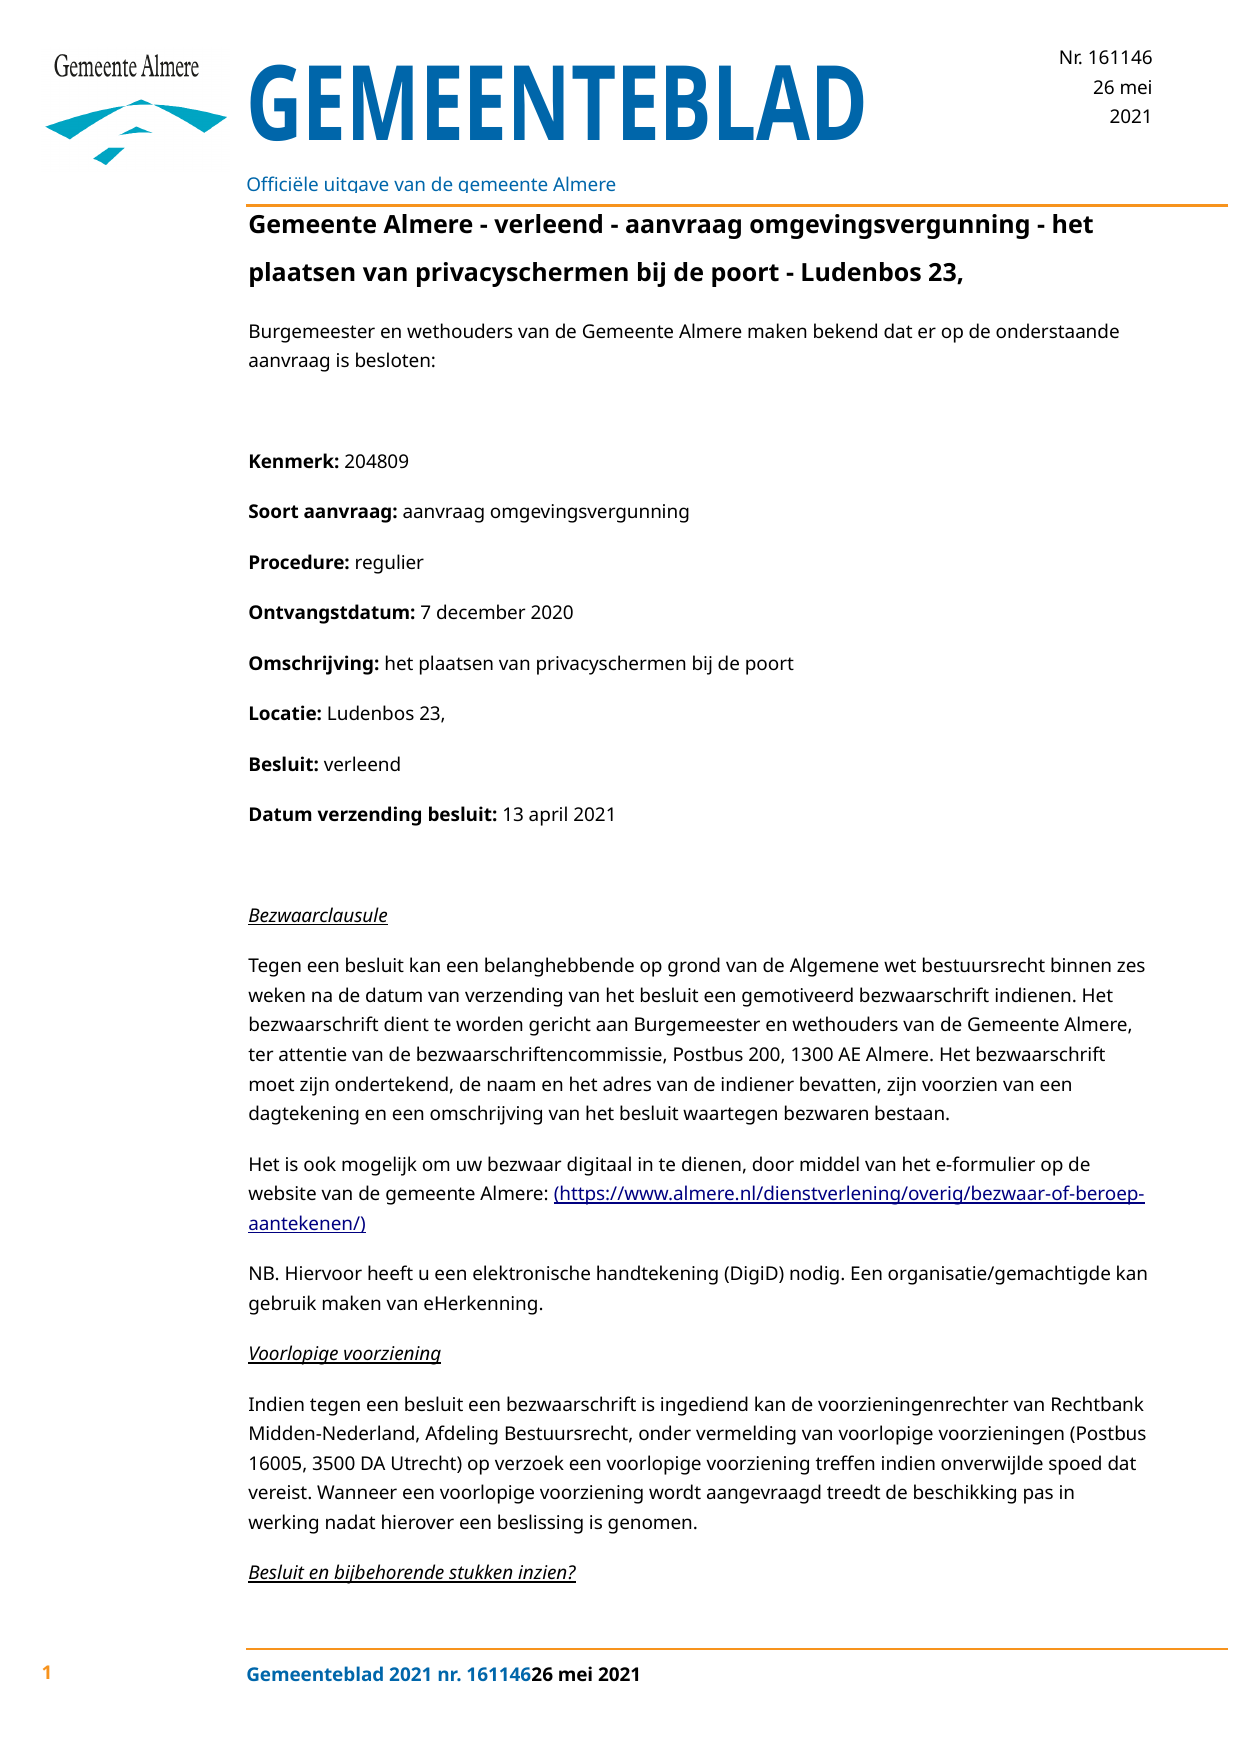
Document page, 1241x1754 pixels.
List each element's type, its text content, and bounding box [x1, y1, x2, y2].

text Procedure: regulier [248, 549, 1152, 575]
text Besluit en bijbehorende stukken inzien? [248, 1559, 1152, 1585]
text Voorlopige voorziening [248, 1340, 1152, 1366]
picture [41, 47, 231, 172]
text Het is ook mogelijk om uw bezwaar digitaal in te dienen, door middel van het e-formulier op de website van de gemeente Almere: (https://www.almere.nl/dienstverlening/overig/bezwaar-of-beroep-aantekenen/) [248, 1151, 1152, 1236]
text Kenmerk: 204809 [248, 448, 1152, 474]
text Tegen een besluit kan een belanghebbende op grond van de Algemene wet bestuursrecht binnen zes weken na de datum van verzending van het besluit een gemotiveerd bezwaarschrift indienen. Het bezwaarschrift dient te worden gericht aan Burgemeester en wethouders van de Gemeente Almere, ter attentie van de bezwaarschriftencommissie, Postbus 200, 1300 AE Almere. Het bezwaarschrift moet zijn ondertekend, de naam en het adres van de indiener bevatten, zijn voorzien van een dagtekening en een omschrijving van het besluit waartegen bezwaren bestaan. [248, 952, 1152, 1126]
text Ontvangstdatum: 7 december 2020 [248, 599, 1152, 625]
text Locatie: Ludenbos 23, [248, 700, 1152, 726]
text NB. Hiervoor heeft u een elektronische handtekening (DigiD) nodig. Een organisatie/gemachtigde kan gebruik maken van eHerkenning. [248, 1260, 1152, 1316]
text Indien tegen een besluit een bezwaarschrift is ingediend kan de voorzieningenrechter van Rechtbank Midden-Nederland, Afdeling Bestuursrecht, onder vermelding van voorlopige voorzieningen (Postbus 16005, 3500 DA Utrecht) op verzoek een voorlopige voorziening treffen indien onverwijlde spoed dat vereist. Wanneer een voorlopige voorziening wordt aangevraagd treedt de beschikking pas in werking nadat hierover een beslissing is genomen. [248, 1391, 1152, 1535]
text Datum verzending besluit: 13 april 2021 [248, 801, 1152, 827]
text Soort aanvraag: aanvraag omgevingsvergunning [248, 499, 1152, 524]
text Gemeente Almere - verleend - aanvraag omgevingsvergunning - het plaatsen van privacyschermen bij de poort - Ludenbos 23, [248, 207, 1152, 288]
text Omschrijving: het plaatsen van privacyschermen bij de poort [248, 650, 1152, 676]
text Bezwaarclausule [248, 902, 1152, 928]
text Besluit: verleend [248, 751, 1152, 777]
text Burgemeester en wethouders van de Gemeente Almere maken bekend dat er op de onderstaande aanvraag is besloten: [248, 318, 1152, 373]
